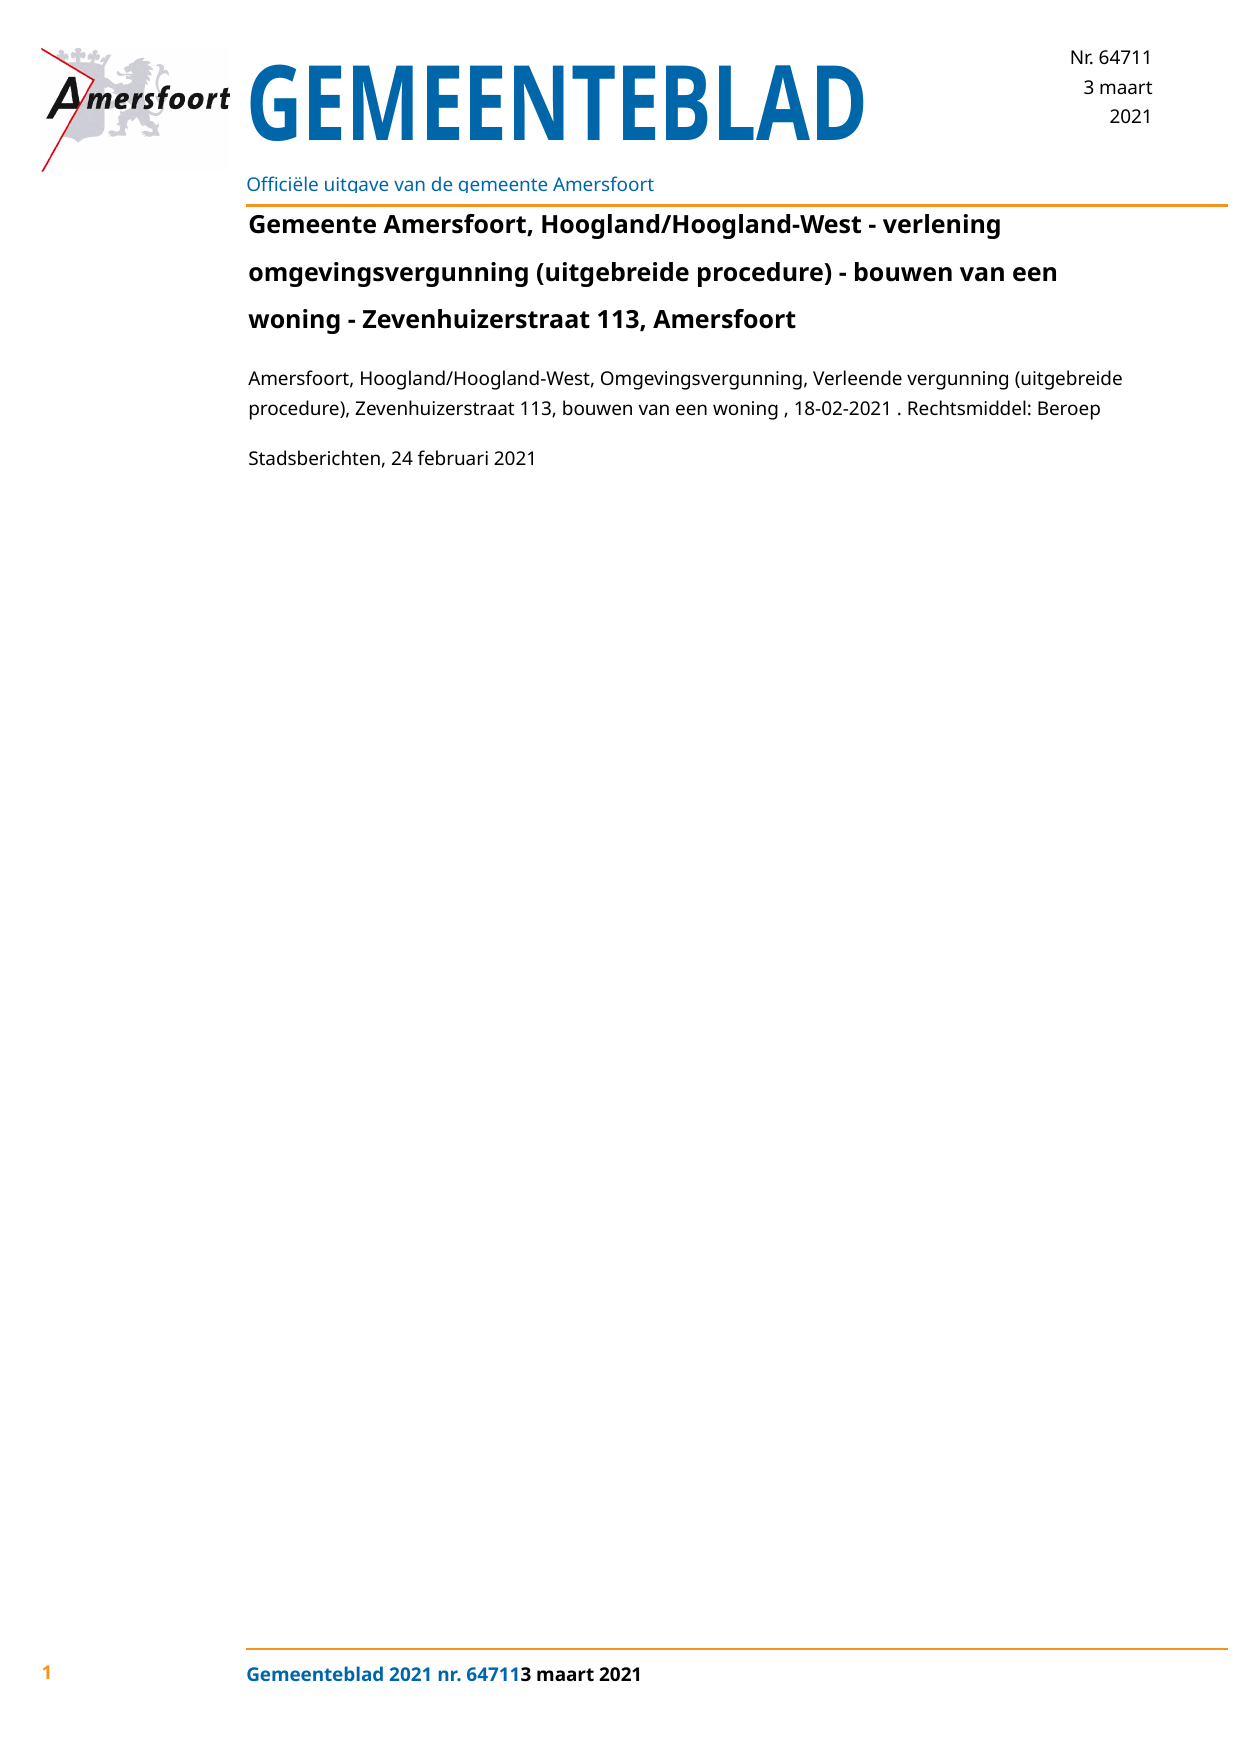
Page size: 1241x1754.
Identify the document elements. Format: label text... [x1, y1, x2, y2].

text Gemeente Amersfoort, Hoogland/Hoogland-West - verlening omgevingsvergunning (uitgebreide procedure) - bouwen van een woning - Zevenhuizerstraat 113, Amersfoort [248, 207, 1152, 336]
text Amersfoort, Hoogland/Hoogland-West, Omgevingsvergunning, Verleende vergunning (uitgebreide procedure), Zevenhuizerstraat 113, bouwen van een woning , 18-02-2021 . Rechtsmiddel: Beroep [248, 366, 1152, 421]
text Stadsberichten, 24 februari 2021 [248, 446, 1152, 471]
picture [41, 47, 231, 172]
